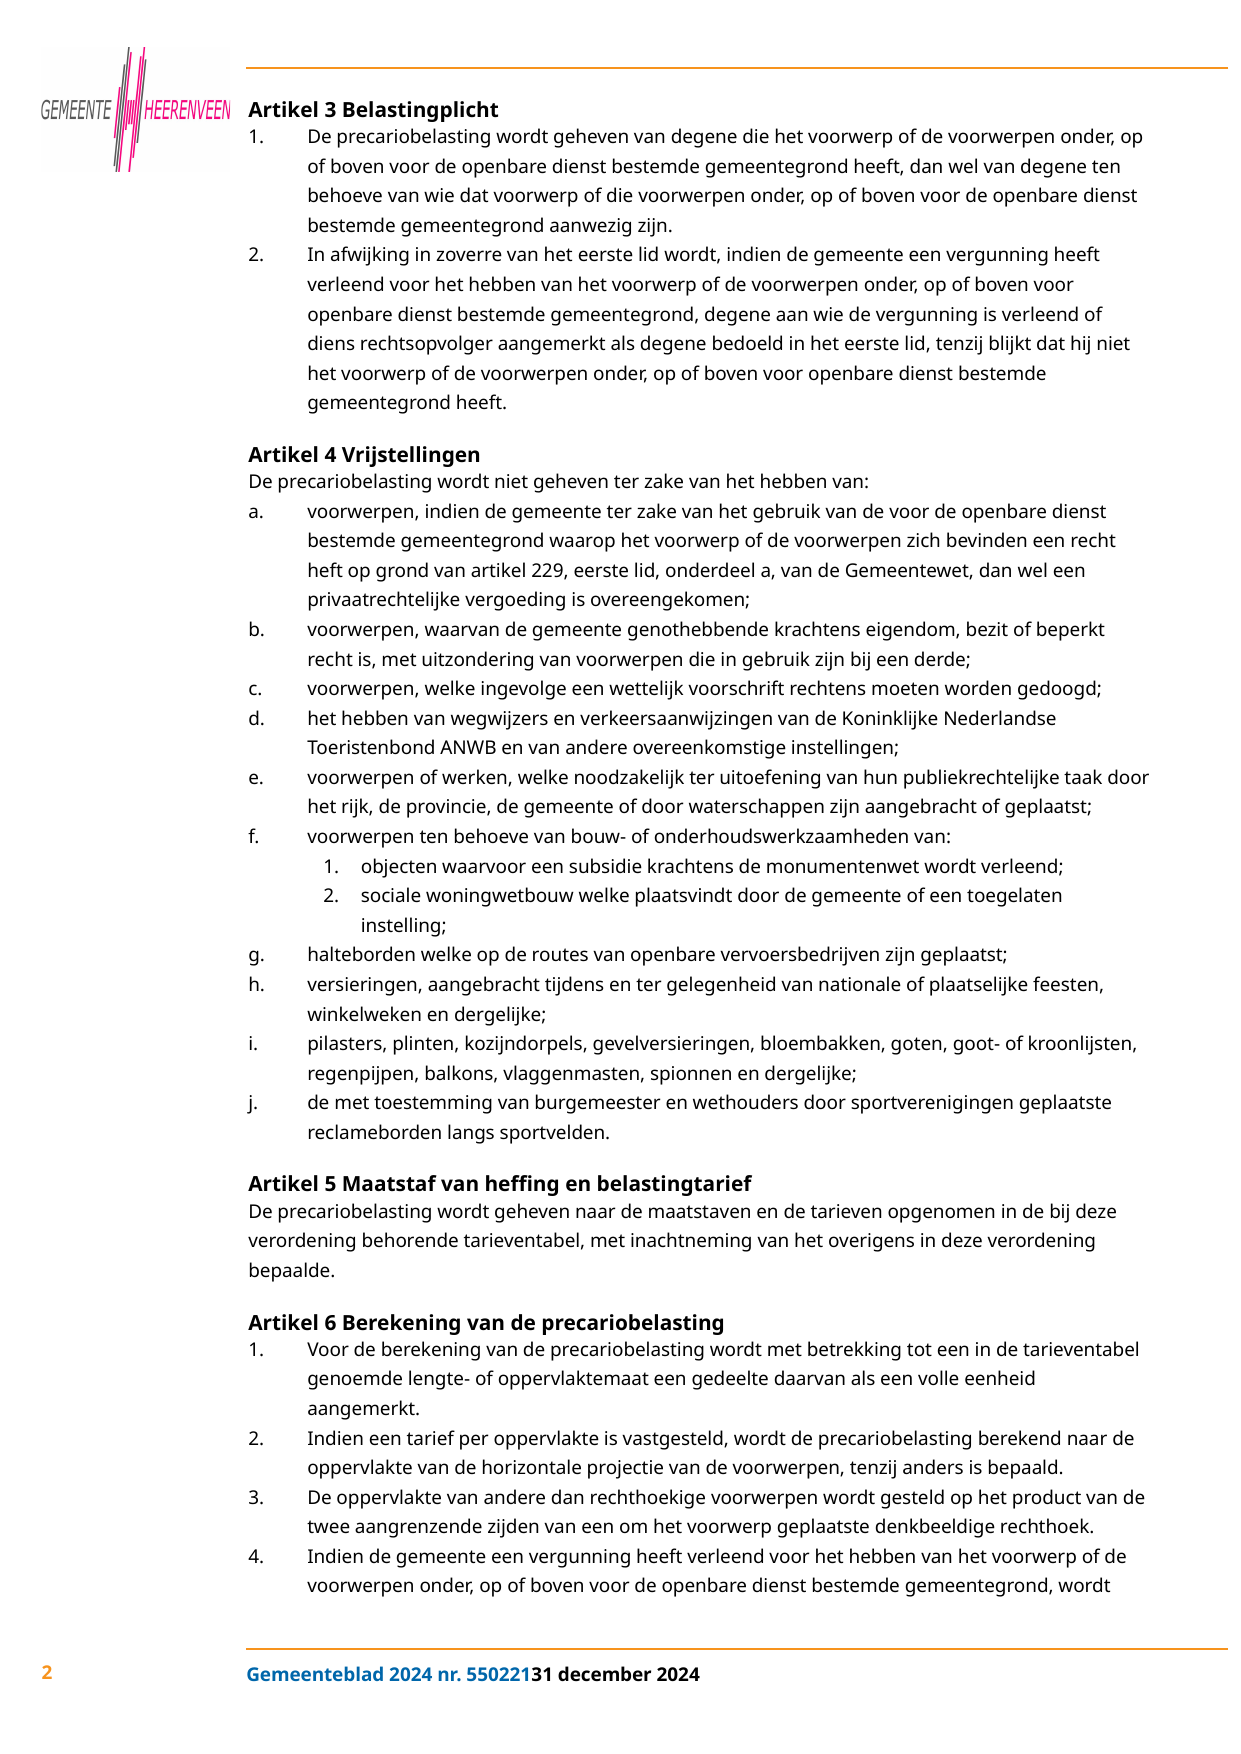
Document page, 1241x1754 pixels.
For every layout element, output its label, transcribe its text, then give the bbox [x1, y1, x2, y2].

text Artikel 5 Maatstaf van heffing en belastingtarief [248, 1169, 1152, 1198]
list sociale woningwetbouw welke plaatsvindt door de gemeente of een toegelaten instelling; [323, 882, 1152, 938]
list De oppervlakte van andere dan rechthoekige voorwerpen wordt gesteld op het product van de twee aangrenzende zijden van een om het voorwerp geplaatste denkbeeldige rechthoek. [248, 1484, 1152, 1539]
list voorwerpen, waarvan de gemeente genothebbende krachtens eigendom, bezit of beperkt recht is, met uitzondering van voorwerpen die in gebruik zijn bij een derde; [248, 616, 1152, 672]
list In afwijking in zoverre van het eerste lid wordt, indien de gemeente een vergunning heeft verleend voor het hebben van het voorwerp of de voorwerpen onder, op of boven voor openbare dienst bestemde gemeentegrond, degene aan wie de vergunning is verleend of diens rechtsopvolger aangemerkt als degene bedoeld in het eerste lid, tenzij blijkt dat hij niet het voorwerp of de voorwerpen onder, op of boven voor openbare dienst bestemde gemeentegrond heeft. [248, 242, 1152, 415]
list voorwerpen, welke ingevolge een wettelijk voorschrift rechtens moeten worden gedoogd; [248, 675, 1152, 701]
list voorwerpen ten behoeve van bouw- of onderhoudswerkzaamheden van: [248, 823, 1152, 849]
text De precariobelasting wordt geheven naar de maatstaven en de tarieven opgenomen in de bij deze verordening behorende tarieventabel, met inachtneming van het overigens in deze verordening bepaalde. [248, 1198, 1152, 1283]
picture [41, 47, 231, 172]
list objecten waarvoor een subsidie krachtens de monumentenwet wordt verleend; [323, 853, 1152, 879]
list voorwerpen of werken, welke noodzakelijk ter uitoefening van hun publiekrechtelijke taak door het rijk, de provincie, de gemeente of door waterschappen zijn aangebracht of geplaatst; [248, 764, 1152, 819]
list voorwerpen, indien de gemeente ter zake van het gebruik van de voor de openbare dienst bestemde gemeentegrond waarop het voorwerp of de voorwerpen zich bevinden een recht heft op grond van artikel 229, eerste lid, onderdeel a, van de Gemeentewet, dan wel een privaatrechtelijke vergoeding is overeengekomen; [248, 498, 1152, 612]
text Artikel 3 Belastingplicht [248, 95, 1152, 123]
list versieringen, aangebracht tijdens en ter gelegenheid van nationale of plaatselijke feesten, winkelweken en dergelijke; [248, 971, 1152, 1027]
list Indien de gemeente een vergunning heeft verleend voor het hebben van het voorwerp of de voorwerpen onder, op of boven voor de openbare dienst bestemde gemeentegrond, wordt [248, 1543, 1152, 1598]
list Voor de berekening van de precariobelasting wordt met betrekking tot een in de tarieventabel genoemde lengte- of oppervlaktemaat een gedeelte daarvan als een volle eenheid aangemerkt. [248, 1336, 1152, 1421]
text De precariobelasting wordt niet geheven ter zake van het hebben van: [248, 468, 1152, 494]
text Artikel 4 Vrijstellingen [248, 440, 1152, 468]
list Indien een tarief per oppervlakte is vastgesteld, wordt de precariobelasting berekend naar de oppervlakte van de horizontale projectie van de voorwerpen, tenzij anders is bepaald. [248, 1425, 1152, 1480]
list de met toestemming van burgemeester en wethouders door sportverenigingen geplaatste reclameborden langs sportvelden. [248, 1089, 1152, 1145]
list pilasters, plinten, kozijndorpels, gevelversieringen, bloembakken, goten, goot- of kroonlijsten, regenpijpen, balkons, vlaggenmasten, spionnen en dergelijke; [248, 1030, 1152, 1086]
text Artikel 6 Berekening van de precariobelasting [248, 1308, 1152, 1336]
list halteborden welke op de routes van openbare vervoersbedrijven zijn geplaatst; [248, 942, 1152, 967]
list De precariobelasting wordt geheven van degene die het voorwerp of de voorwerpen onder, op of boven voor de openbare dienst bestemde gemeentegrond heeft, dan wel van degene ten behoeve van wie dat voorwerp of die voorwerpen onder, op of boven voor de openbare dienst bestemde gemeentegrond aanwezig zijn. [248, 123, 1152, 238]
list het hebben van wegwijzers en verkeersaanwijzingen van de Koninklijke Nederlandse Toeristenbond ANWB en van andere overeenkomstige instellingen; [248, 705, 1152, 760]
